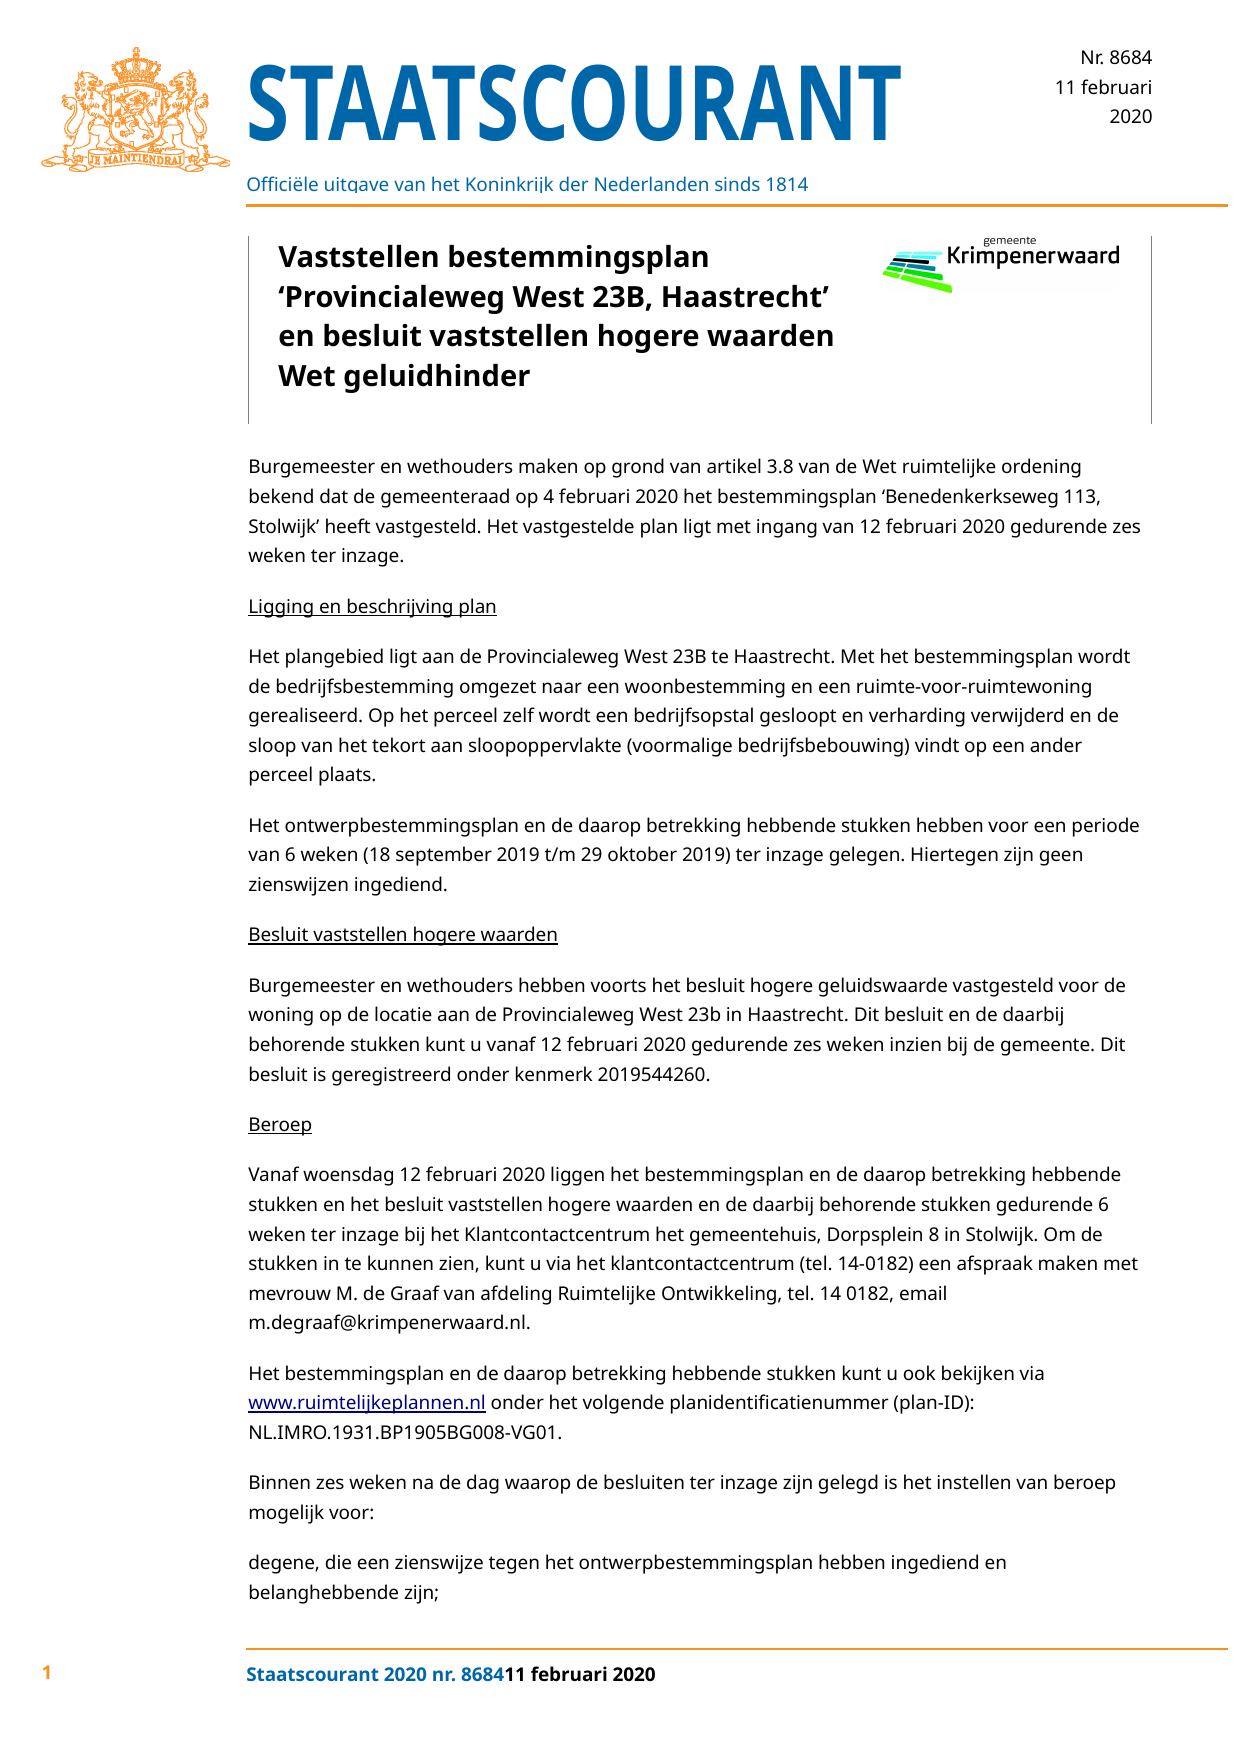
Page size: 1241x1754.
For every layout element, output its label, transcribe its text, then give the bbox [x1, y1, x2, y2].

text Ligging en beschrijving plan [248, 593, 1152, 618]
text Besluit vaststellen hogere waarden [248, 922, 1152, 947]
text Vanaf woensdag 12 februari 2020 liggen het bestemmingsplan en de daarop betrekking hebbende stukken en het besluit vaststellen hogere waarden en de daarbij behorende stukken gedurende 6 weken ter inzage bij het Klantcontactcentrum het gemeentehuis, Dorpsplein 8 in Stolwijk. Om de stukken in te kunnen zien, kunt u via het klantcontactcentrum (tel. 14-0182) een afspraak maken met mevrouw M. de Graaf van afdeling Ruimtelijke Ontwikkeling, tel. 14 0182, email m.degraaf@krimpenerwaard.nl. [248, 1162, 1152, 1335]
table_header [850, 236, 1151, 424]
text Het ontwerpbestemmingsplan en de daarop betrekking hebbende stukken hebben voor een periode van 6 weken (18 september 2019 t/m 29 oktober 2019) ter inzage gelegen. Hiertegen zijn geen zienswijzen ingediend. [248, 812, 1152, 897]
table_header Vaststellen bestemmingsplan ‘Provincialeweg West 23B, Haastrecht’ en besluit vaststellen hogere waarden Wet geluidhinder [249, 236, 850, 424]
text Beroep [248, 1111, 1152, 1137]
picture [882, 236, 1119, 293]
text Het bestemmingsplan en de daarop betrekking hebbende stukken kunt u ook bekijken via www.ruimtelijkeplannen.nl onder het volgende planidentificatienummer (plan-ID): NL.IMRO.1931.BP1905BG008-VG01. [248, 1360, 1152, 1445]
text Burgemeester en wethouders hebben voorts het besluit hogere geluidswaarde vastgesteld voor de woning op de locatie aan de Provincialeweg West 23b in Haastrecht. Dit besluit en de daarbij behorende stukken kunt u vanaf 12 februari 2020 gedurende zes weken inzien bij de gemeente. Dit besluit is geregistreerd onder kenmerk 2019544260. [248, 972, 1152, 1086]
text degene, die een zienswijze tegen het ontwerpbestemmingsplan hebben ingediend en belanghebbende zijn; [248, 1549, 1152, 1605]
picture [41, 47, 231, 172]
text Het plangebied ligt aan de Provincialeweg West 23B te Haastrecht. Met het bestemmingsplan wordt de bedrijfsbestemming omgezet naar een woonbestemming en een ruimte-voor-ruimtewoning gerealiseerd. Op het perceel zelf wordt een bedrijfsopstal gesloopt en verharding verwijderd en de sloop van het tekort aan sloopoppervlakte (voormalige bedrijfsbebouwing) vindt op een ander perceel plaats. [248, 643, 1152, 787]
text Burgemeester en wethouders maken op grond van artikel 3.8 van de Wet ruimtelijke ordening bekend dat de gemeenteraad op 4 februari 2020 het bestemmingsplan ‘Benedenkerkseweg 113, Stolwijk’ heeft vastgesteld. Het vastgestelde plan ligt met ingang van 12 februari 2020 gedurende zes weken ter inzage. [248, 454, 1152, 568]
text Binnen zes weken na de dag waarop de besluiten ter inzage zijn gelegd is het instellen van beroep mogelijk voor: [248, 1469, 1152, 1525]
